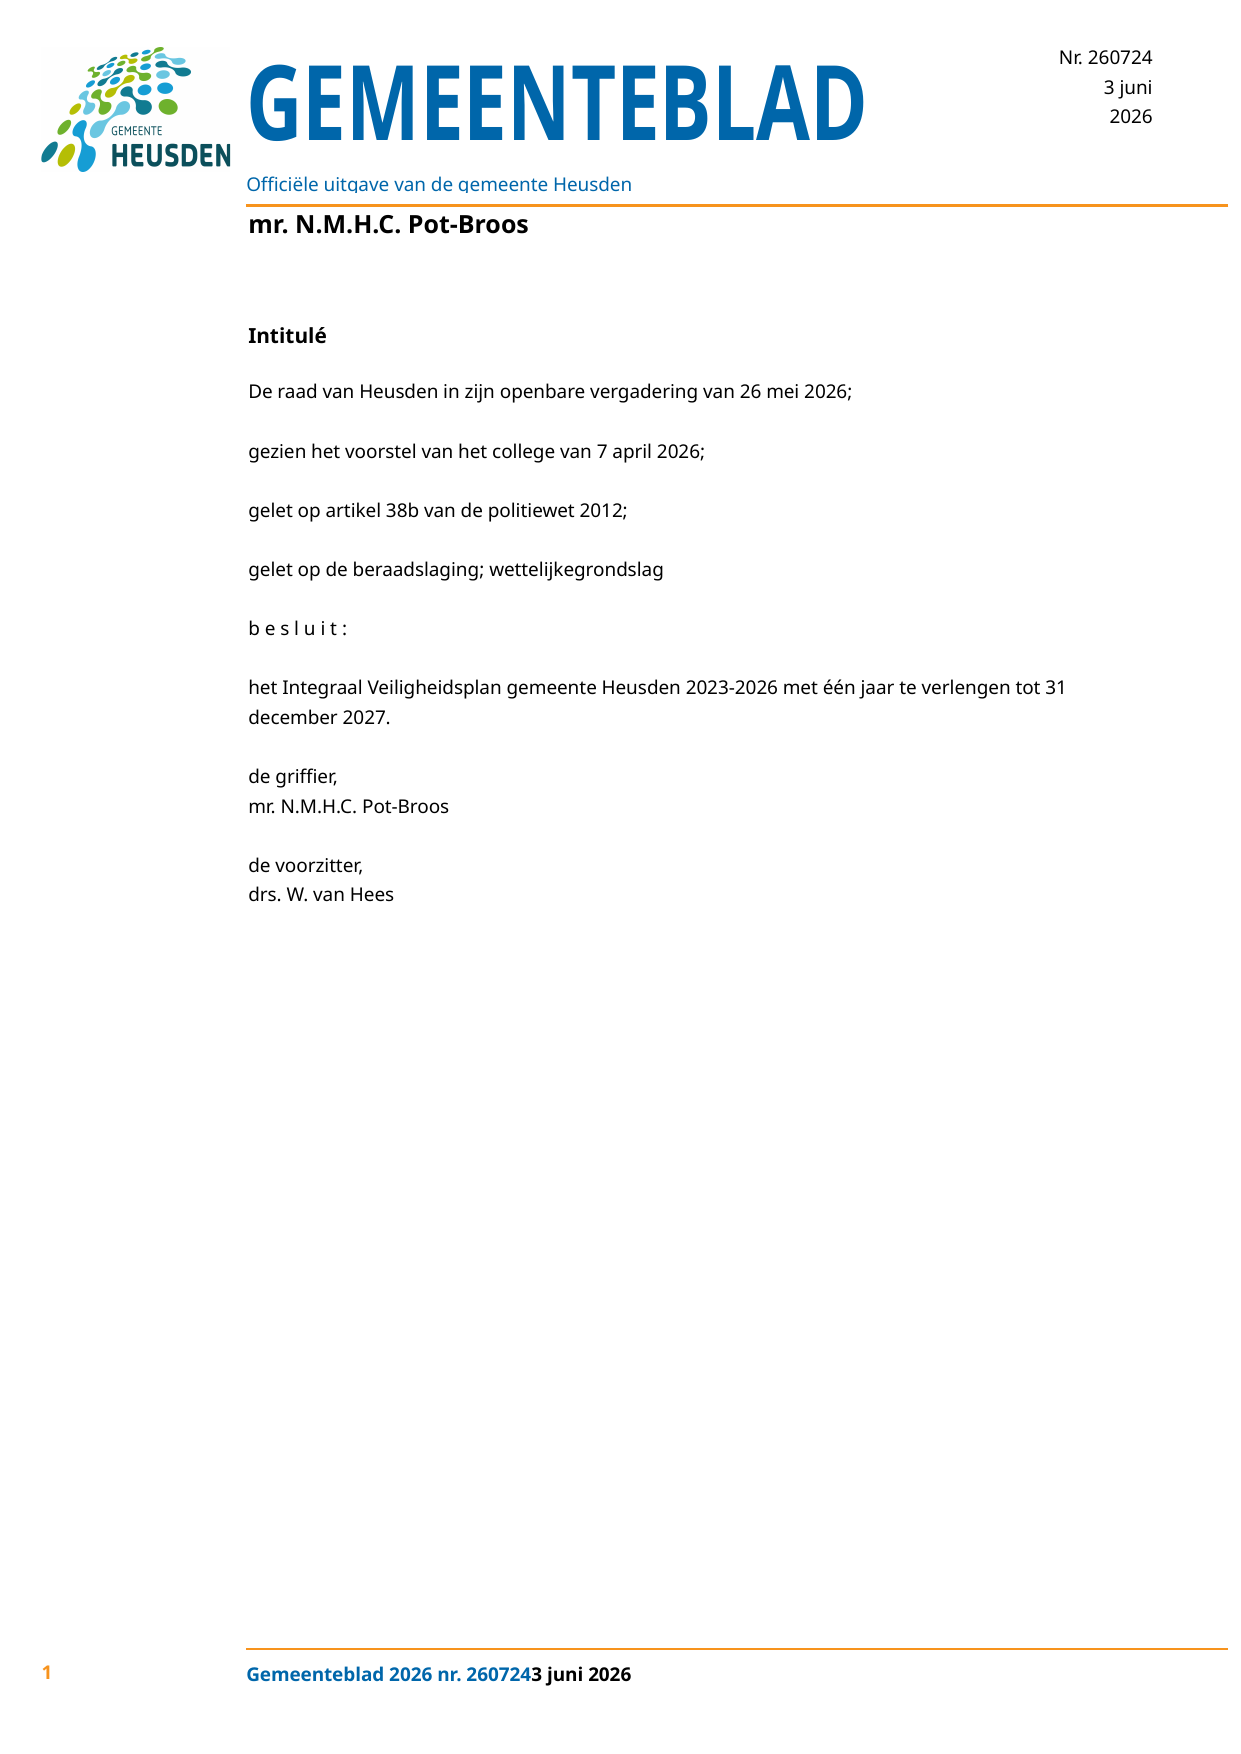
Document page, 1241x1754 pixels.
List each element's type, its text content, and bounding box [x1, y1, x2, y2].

text mr. N.M.H.C. Pot-Broos [248, 793, 1152, 819]
text de griffier, [248, 763, 1152, 789]
text mr. N.M.H.C. Pot-Broos [248, 207, 1152, 241]
text Intitulé [248, 321, 1152, 349]
picture [41, 47, 231, 172]
text gezien het voorstel van het college van 7 april 2026; [248, 438, 1152, 464]
text gelet op de beraadslaging; wettelijkegrondslag [248, 556, 1152, 582]
text De raad van Heusden in zijn openbare vergadering van 26 mei 2026; [248, 379, 1152, 404]
text de voorzitter, [248, 852, 1152, 878]
text het Integraal Veiligheidsplan gemeente Heusden 2023-2026 met één jaar te verlengen tot 31 december 2027. [248, 674, 1152, 730]
text drs. W. van Hees [248, 882, 1152, 907]
text b e s l u i t : [248, 615, 1152, 641]
text gelet op artikel 38b van de politiewet 2012; [248, 497, 1152, 523]
